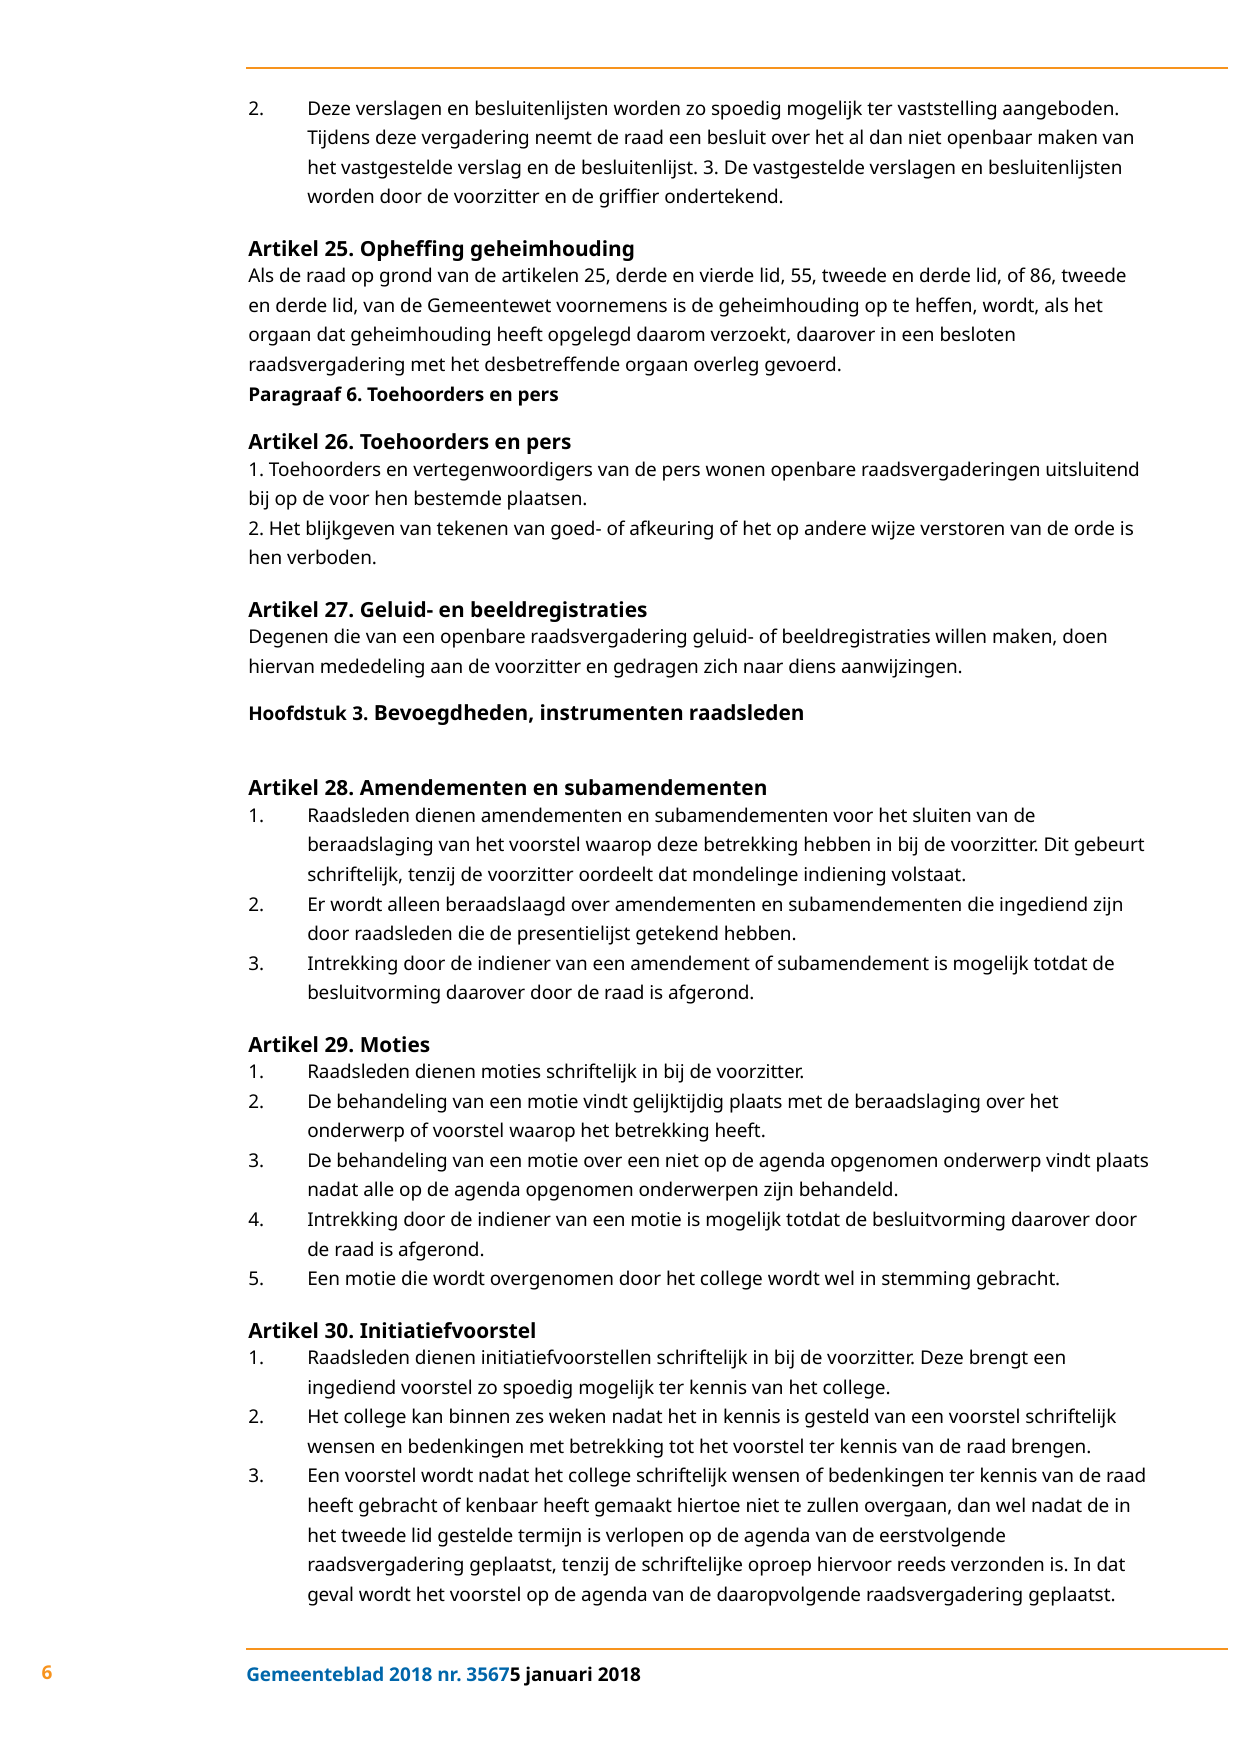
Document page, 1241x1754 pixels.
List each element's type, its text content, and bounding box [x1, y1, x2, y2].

text Paragraaf 6. Toehoorders en pers [248, 381, 1152, 406]
text Als de raad op grond van de artikelen 25, derde en vierde lid, 55, tweede en derde lid, of 86, tweede en derde lid, van de Gemeentewet voornemens is de geheimhouding op te heffen, wordt, als het orgaan dat geheimhouding heeft opgelegd daarom verzoekt, daarover in een besloten raadsvergadering met het desbetreffende orgaan overleg gevoerd. [248, 262, 1152, 377]
list De behandeling van een motie over een niet op de agenda opgenomen onderwerp vindt plaats nadat alle op de agenda opgenomen onderwerpen zijn behandeld. [248, 1147, 1152, 1202]
list Deze verslagen en besluitenlijsten worden zo spoedig mogelijk ter vaststelling aangeboden. Tijdens deze vergadering neemt de raad een besluit over het al dan niet openbaar maken van het vastgestelde verslag en de besluitenlijst. 3. De vastgestelde verslagen en besluitenlijsten worden door de voorzitter en de griffier ondertekend. [248, 95, 1152, 209]
text Artikel 29. Moties [248, 1030, 1152, 1058]
list De behandeling van een motie vindt gelijktijdig plaats met de beraadslaging over het onderwerp of voorstel waarop het betrekking heeft. [248, 1088, 1152, 1143]
list Er wordt alleen beraadslaagd over amendementen en subamendementen die ingediend zijn door raadsleden die de presentielijst getekend hebben. [248, 891, 1152, 946]
list Een motie die wordt overgenomen door het college wordt wel in stemming gebracht. [248, 1265, 1152, 1291]
list Het college kan binnen zes weken nadat het in kennis is gesteld van een voorstel schriftelijk wensen en bedenkingen met betrekking tot het voorstel ter kennis van de raad brengen. [248, 1403, 1152, 1459]
text Hoofdstuk 3. Bevoegdheden, instrumenten raadsleden [248, 698, 1152, 727]
text 1. Toehoorders en vertegenwoordigers van de pers wonen openbare raadsvergaderingen uitsluitend bij op de voor hen bestemde plaatsen. [248, 456, 1152, 511]
text Degenen die van een openbare raadsvergadering geluid- of beeldregistraties willen maken, doen hiervan mededeling aan de voorzitter en gedragen zich naar diens aanwijzingen. [248, 623, 1152, 679]
text Artikel 26. Toehoorders en pers [248, 427, 1152, 456]
text Artikel 25. Opheffing geheimhouding [248, 234, 1152, 262]
list Intrekking door de indiener van een amendement of subamendement is mogelijk totdat de besluitvorming daarover door de raad is afgerond. [248, 950, 1152, 1005]
text Artikel 27. Geluid- en beeldregistraties [248, 595, 1152, 623]
list Raadsleden dienen initiatiefvoorstellen schriftelijk in bij de voorzitter. Deze brengt een ingediend voorstel zo spoedig mogelijk ter kennis van het college. [248, 1344, 1152, 1399]
text Artikel 30. Initiatiefvoorstel [248, 1316, 1152, 1344]
list Raadsleden dienen moties schriftelijk in bij de voorzitter. [248, 1058, 1152, 1084]
list Intrekking door de indiener van een motie is mogelijk totdat de besluitvorming daarover door de raad is afgerond. [248, 1206, 1152, 1262]
text Artikel 28. Amendementen en subamendementen [248, 773, 1152, 802]
list Een voorstel wordt nadat het college schriftelijk wensen of bedenkingen ter kennis van de raad heeft gebracht of kenbaar heeft gemaakt hiertoe niet te zullen overgaan, dan wel nadat de in het tweede lid gestelde termijn is verlopen op de agenda van de eerstvolgende raadsvergadering geplaatst, tenzij de schriftelijke oproep hiervoor reeds verzonden is. In dat geval wordt het voorstel op de agenda van de daaropvolgende raadsvergadering geplaatst. [248, 1463, 1152, 1607]
picture [41, 47, 231, 172]
text 2. Het blijkgeven van tekenen van goed- of afkeuring of het op andere wijze verstoren van de orde is hen verboden. [248, 515, 1152, 570]
list Raadsleden dienen amendementen en subamendementen voor het sluiten van de beraadslaging van het voorstel waarop deze betrekking hebben in bij de voorzitter. Dit gebeurt schriftelijk, tenzij de voorzitter oordeelt dat mondelinge indiening volstaat. [248, 802, 1152, 887]
